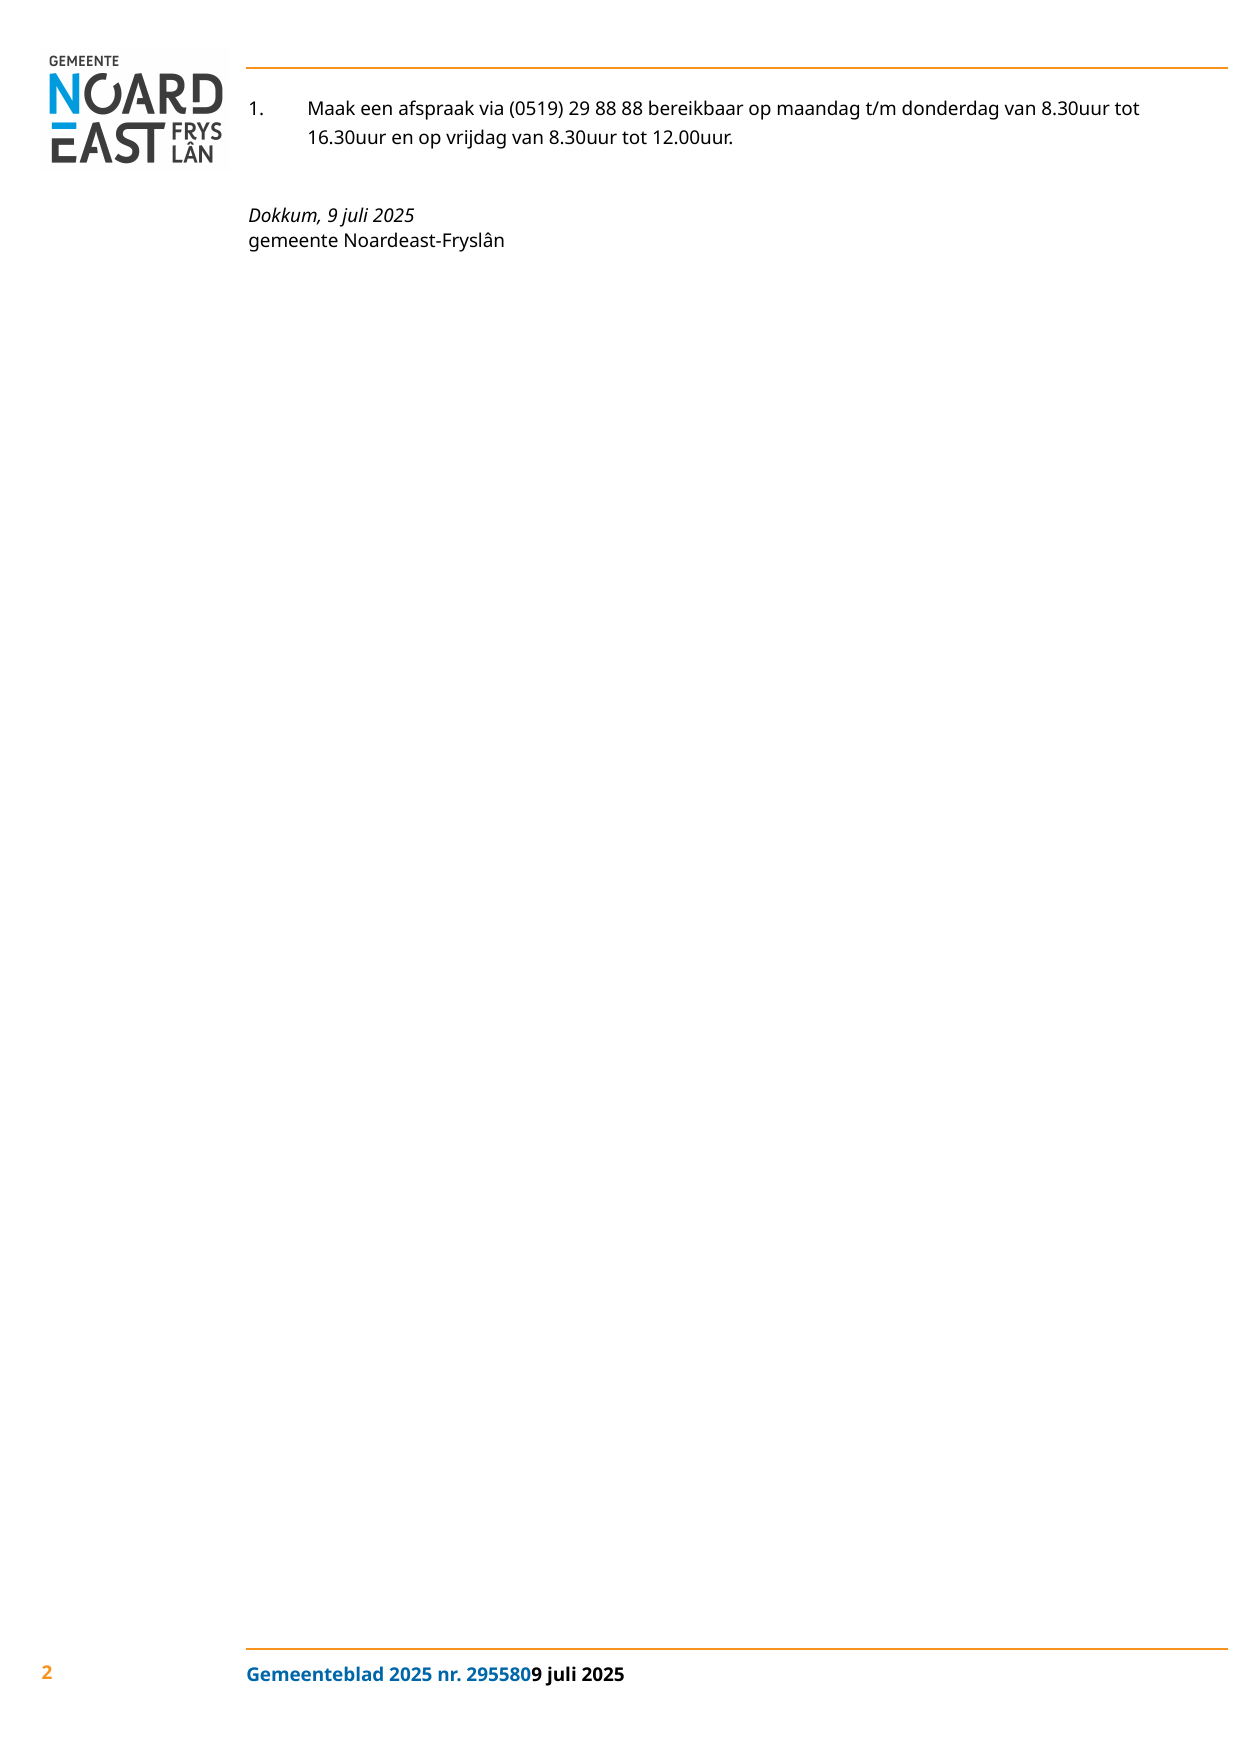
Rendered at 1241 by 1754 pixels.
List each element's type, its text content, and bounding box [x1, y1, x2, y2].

picture [41, 47, 231, 172]
text gemeente Noardeast-Fryslân [248, 227, 1152, 253]
text Dokkum, 9 juli 2025 [248, 202, 1152, 227]
list Maak een afspraak via (0519) 29 88 88 bereikbaar op maandag t/m donderdag van 8.30uur tot 16.30uur en op vrijdag van 8.30uur tot 12.00uur. [248, 95, 1152, 150]
